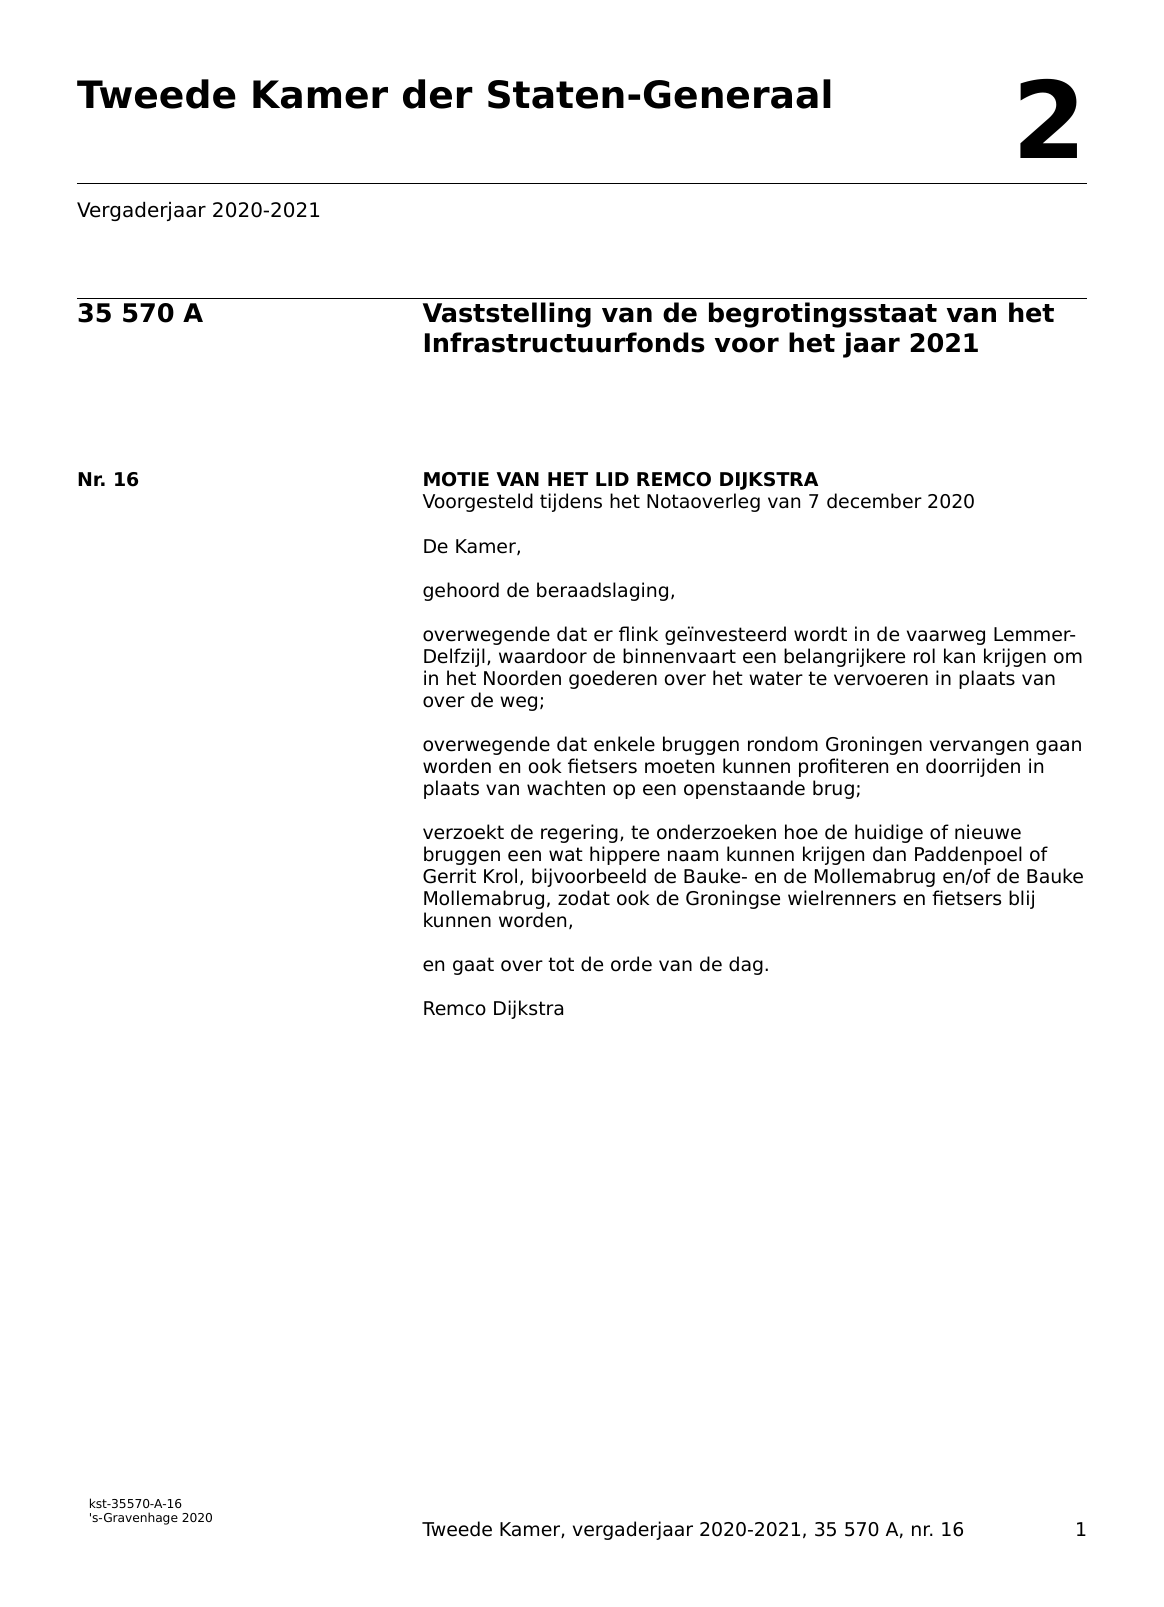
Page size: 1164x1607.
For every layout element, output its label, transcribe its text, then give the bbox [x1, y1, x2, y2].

text Remco Dijkstra [422, 998, 1087, 1020]
text overwegende dat enkele bruggen rondom Groningen vervangen gaan worden en ook fietsers moeten kunnen profiteren en doorrijden in plaats van wachten op een openstaande brug; [422, 734, 1087, 800]
text kst-35570-A-16 [88, 1497, 323, 1511]
text De Kamer, [422, 536, 1087, 557]
text 's-Gravenhage 2020 [88, 1511, 323, 1525]
subtitle 35 570 A Vaststelling van de begrotingsstaat van het Infrastructuurfonds voor het jaar 2021 [77, 299, 1087, 358]
text gehoord de beraadslaging, [422, 580, 1087, 602]
text en gaat over tot de orde van de dag. [422, 954, 1087, 976]
subtitle Nr. 16 MOTIE VAN HET LID REMCO DIJKSTRA [77, 469, 1087, 491]
text verzoekt de regering, te onderzoeken hoe de huidige of nieuwe bruggen een wat hippere naam kunnen krijgen dan Paddenpoel of Gerrit Krol, bijvoorbeeld de Bauke- en de Mollemabrug en/of de Bauke Mollemabrug, zodat ook de Groningse wielrenners en fietsers blij kunnen worden, [422, 822, 1087, 932]
text Voorgesteld tijdens het Notaoverleg van 7 december 2020 [422, 491, 1087, 513]
table_header 2 [886, 59, 1087, 183]
text overwegende dat er flink geïnvesteerd wordt in de vaarweg Lemmer-Delfzijl, waardoor de binnenvaart een belangrijkere rol kan krijgen om in het Noorden goederen over het water te vervoeren in plaats van over de weg; [422, 624, 1087, 712]
table_header Tweede Kamer der Staten-Generaal [77, 59, 886, 183]
table_cell Vergaderjaar 2020-2021 [77, 184, 1087, 298]
